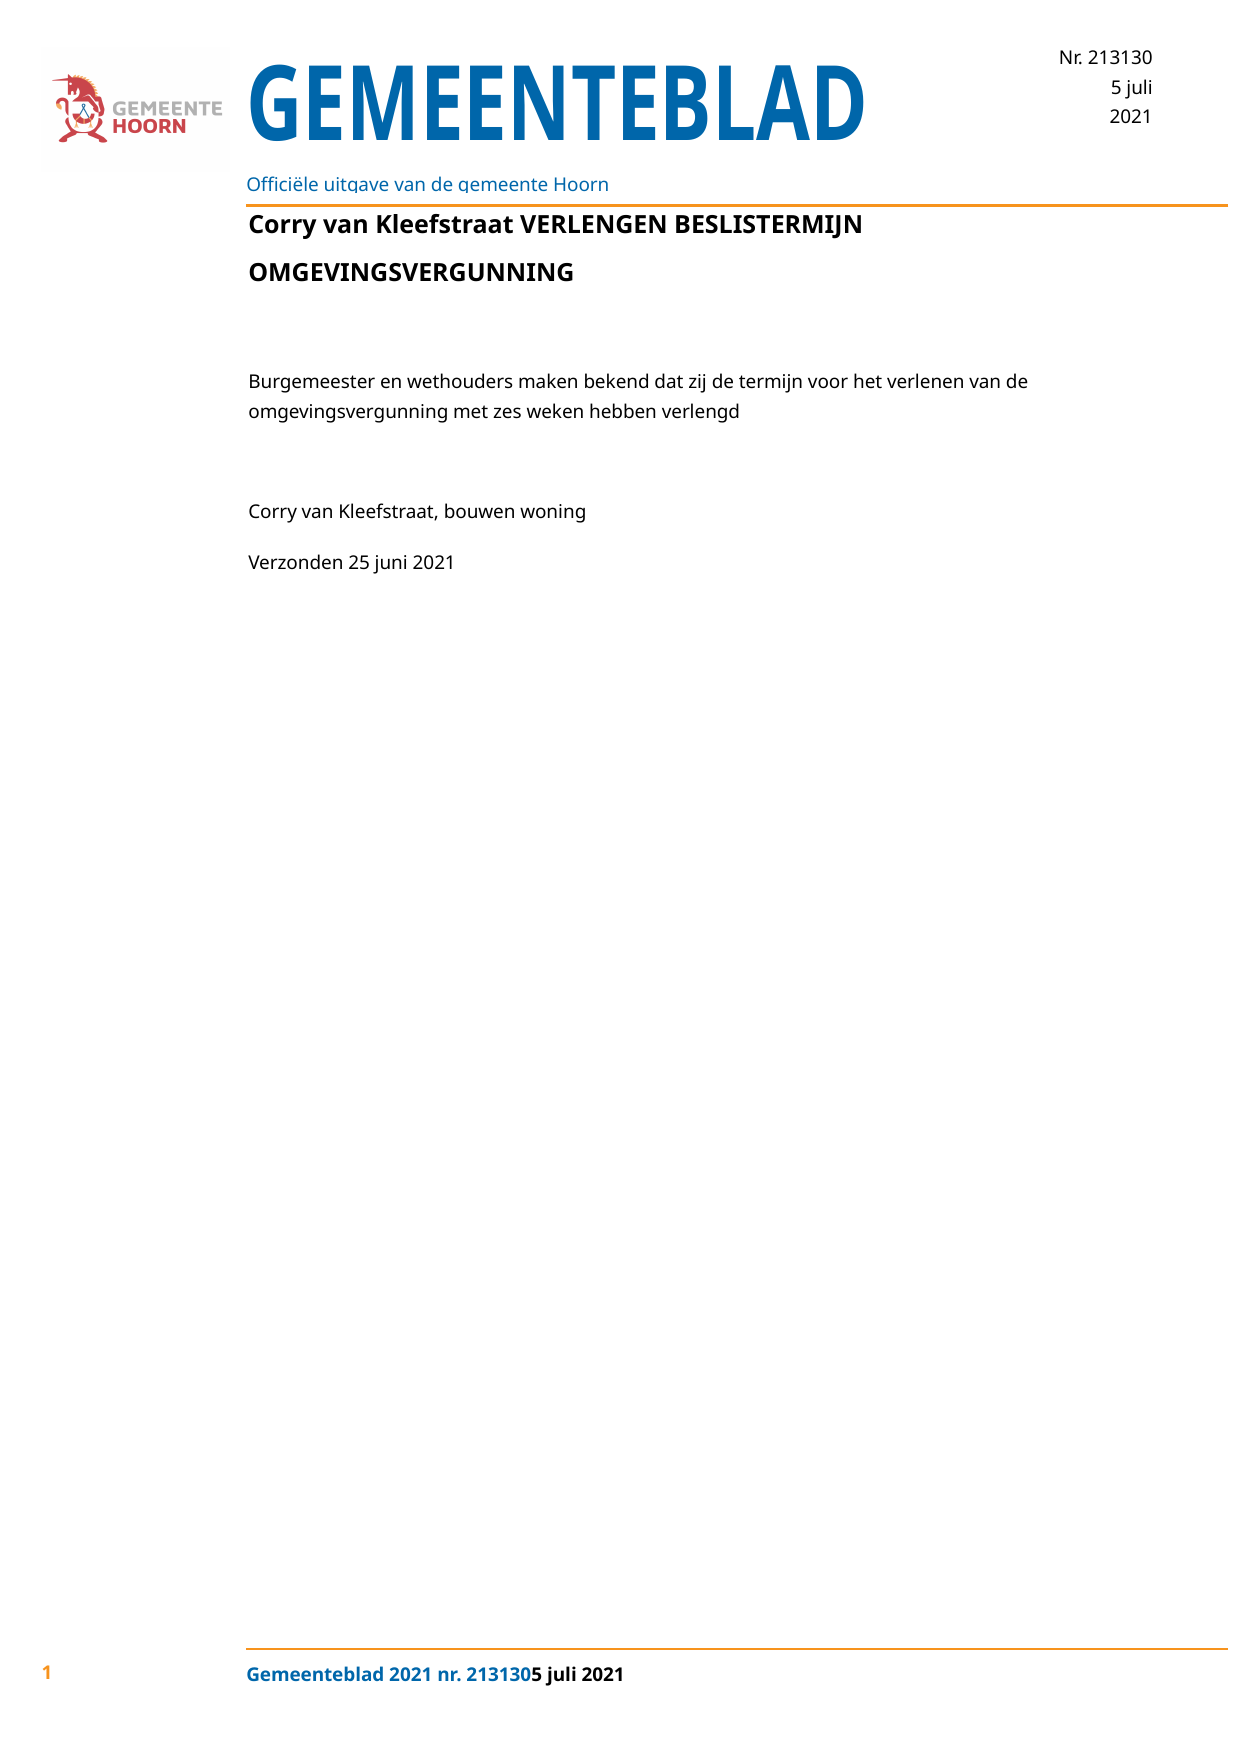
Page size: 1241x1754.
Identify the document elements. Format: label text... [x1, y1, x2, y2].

picture [41, 47, 231, 172]
text Corry van Kleefstraat VERLENGEN BESLISTERMIJN OMGEVINGSVERGUNNING [248, 207, 1152, 288]
text Verzonden 25 juni 2021 [248, 549, 1152, 575]
text Burgemeester en wethouders maken bekend dat zij de termijn voor het verlenen van de omgevingsvergunning met zes weken hebben verlengd [248, 368, 1152, 424]
text Corry van Kleefstraat, bouwen woning [248, 499, 1152, 524]
